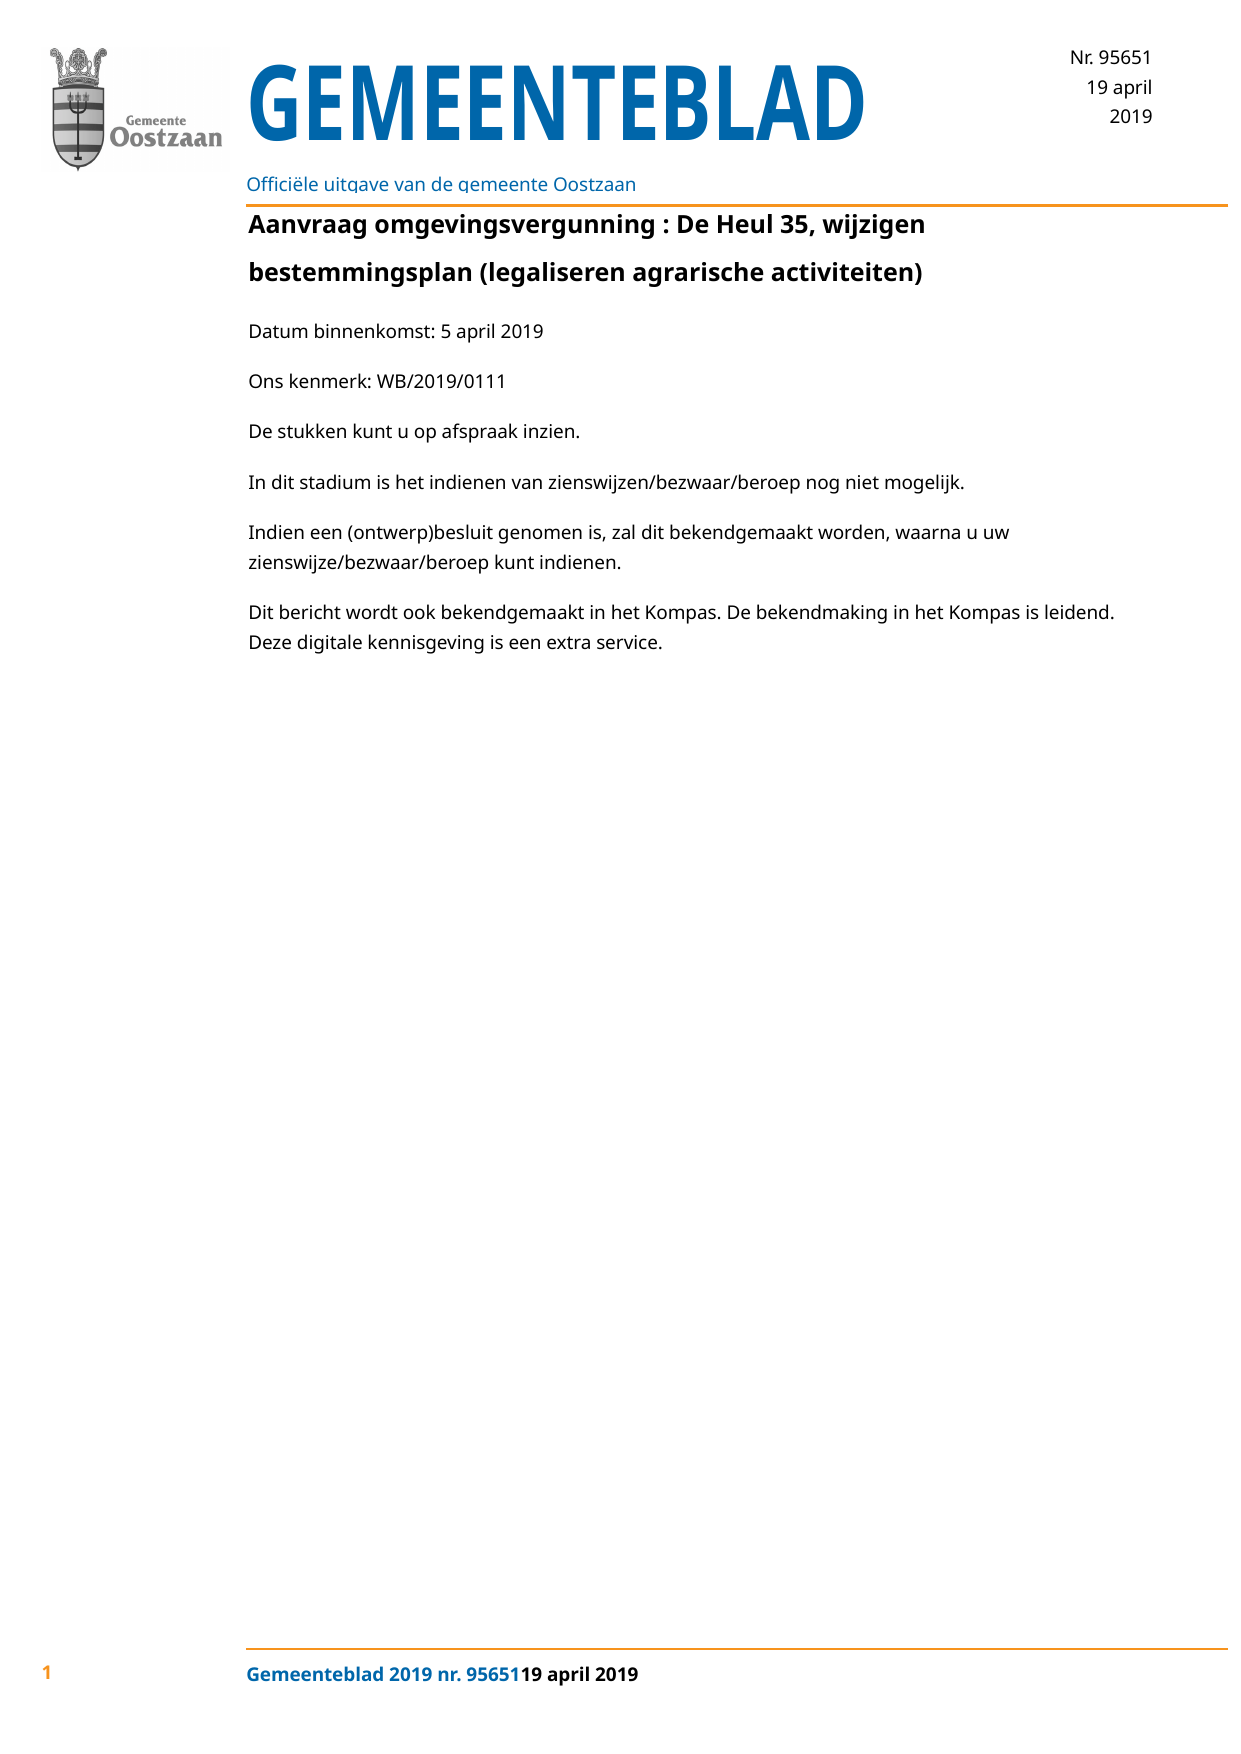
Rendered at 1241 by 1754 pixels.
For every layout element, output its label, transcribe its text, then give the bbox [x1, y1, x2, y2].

text Datum binnenkomst: 5 april 2019 [248, 318, 1152, 344]
text Aanvraag omgevingsvergunning : De Heul 35, wijzigen bestemmingsplan (legaliseren agrarische activiteiten) [248, 207, 1152, 288]
text De stukken kunt u op afspraak inzien. [248, 419, 1152, 444]
text Indien een (ontwerp)besluit genomen is, zal dit bekendgemaakt worden, waarna u uw zienswijze/bezwaar/beroep kunt indienen. [248, 519, 1152, 575]
text Dit bericht wordt ook bekendgemaakt in het Kompas. De bekendmaking in het Kompas is leidend. Deze digitale kennisgeving is een extra service. [248, 599, 1152, 655]
text Ons kenmerk: WB/2019/0111 [248, 368, 1152, 394]
text In dit stadium is het indienen van zienswijzen/bezwaar/beroep nog niet mogelijk. [248, 469, 1152, 495]
picture [41, 47, 231, 172]
